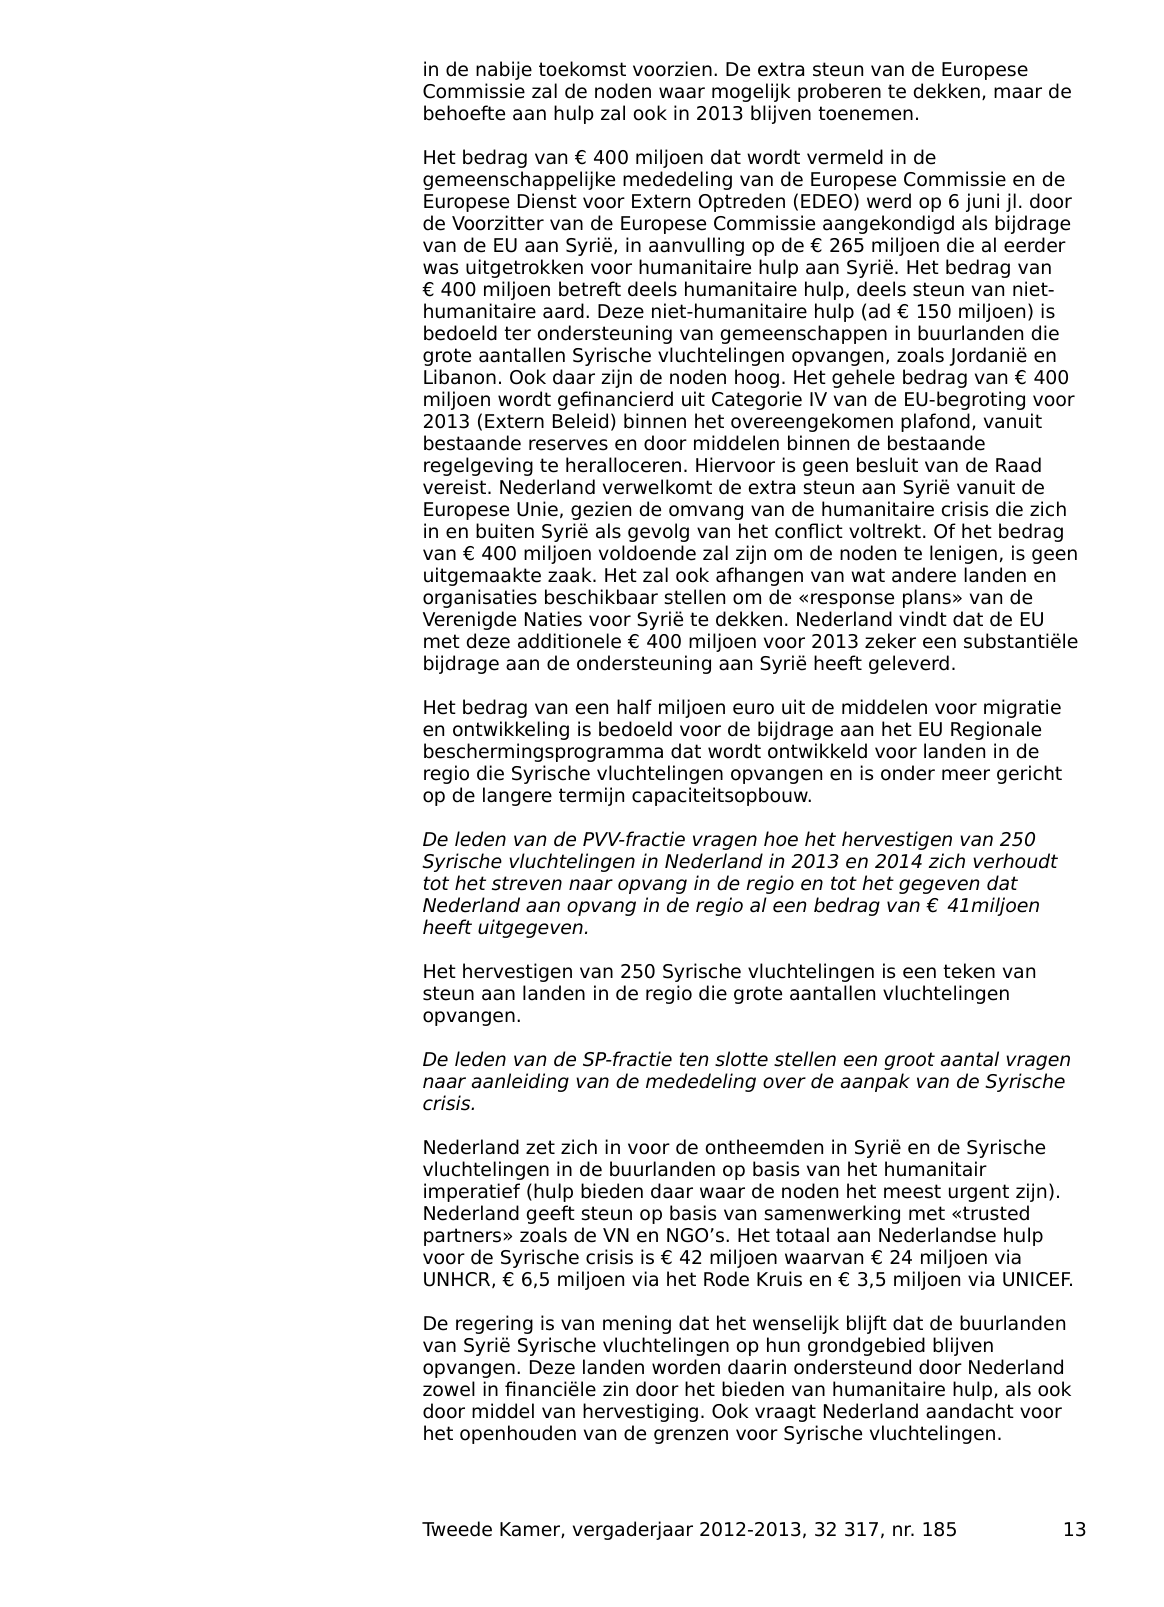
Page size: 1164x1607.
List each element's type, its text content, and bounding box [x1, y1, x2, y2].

text Het bedrag van een half miljoen euro uit de middelen voor migratie en ontwikkeling is bedoeld voor de bijdrage aan het EU Regionale beschermingsprogramma dat wordt ontwikkeld voor landen in de regio die Syrische vluchtelingen opvangen en is onder meer gericht op de langere termijn capaciteitsopbouw. [422, 697, 1087, 807]
text De leden van de SP-fractie ten slotte stellen een groot aantal vragen naar aanleiding van de mededeling over de aanpak van de Syrische crisis. [422, 1049, 1087, 1115]
text in de nabije toekomst voorzien. De extra steun van de Europese Commissie zal de noden waar mogelijk proberen te dekken, maar de behoefte aan hulp zal ook in 2013 blijven toenemen. [422, 59, 1087, 125]
text De leden van de PVV-fractie vragen hoe het hervestigen van 250 Syrische vluchtelingen in Nederland in 2013 en 2014 zich verhoudt tot het streven naar opvang in de regio en tot het gegeven dat Nederland aan opvang in de regio al een bedrag van € 41miljoen heeft uitgegeven. [422, 829, 1087, 939]
text De regering is van mening dat het wenselijk blijft dat de buurlanden van Syrië Syrische vluchtelingen op hun grondgebied blijven opvangen. Deze landen worden daarin ondersteund door Nederland zowel in financiële zin door het bieden van humanitaire hulp, als ook door middel van hervestiging. Ook vraagt Nederland aandacht voor het openhouden van de grenzen voor Syrische vluchtelingen. [422, 1313, 1087, 1445]
text Nederland zet zich in voor de ontheemden in Syrië en de Syrische vluchtelingen in de buurlanden op basis van het humanitair imperatief (hulp bieden daar waar de noden het meest urgent zijn). Nederland geeft steun op basis van samenwerking met «trusted partners» zoals de VN en NGO’s. Het totaal aan Nederlandse hulp voor de Syrische crisis is € 42 miljoen waarvan € 24 miljoen via UNHCR, € 6,5 miljoen via het Rode Kruis en € 3,5 miljoen via UNICEF. [422, 1137, 1087, 1291]
text Het hervestigen van 250 Syrische vluchtelingen is een teken van steun aan landen in de regio die grote aantallen vluchtelingen opvangen. [422, 961, 1087, 1027]
text Het bedrag van € 400 miljoen dat wordt vermeld in de gemeenschappelijke mededeling van de Europese Commissie en de Europese Dienst voor Extern Optreden (EDEO) werd op 6 juni jl. door de Voorzitter van de Europese Commissie aangekondigd als bijdrage van de EU aan Syrië, in aanvulling op de € 265 miljoen die al eerder was uitgetrokken voor humanitaire hulp aan Syrië. Het bedrag van € 400 miljoen betreft deels humanitaire hulp, deels steun van niet-humanitaire aard. Deze niet-humanitaire hulp (ad € 150 miljoen) is bedoeld ter ondersteuning van gemeenschappen in buurlanden die grote aantallen Syrische vluchtelingen opvangen, zoals Jordanië en Libanon. Ook daar zijn de noden hoog. Het gehele bedrag van € 400 miljoen wordt gefinancierd uit Categorie IV van de EU-begroting voor 2013 (Extern Beleid) binnen het overeengekomen plafond, vanuit bestaande reserves en door middelen binnen de bestaande regelgeving te heralloceren. Hiervoor is geen besluit van de Raad vereist. Nederland verwelkomt de extra steun aan Syrië vanuit de Europese Unie, gezien de omvang van de humanitaire crisis die zich in en buiten Syrië als gevolg van het conflict voltrekt. Of het bedrag van € 400 miljoen voldoende zal zijn om de noden te lenigen, is geen uitgemaakte zaak. Het zal ook afhangen van wat andere landen en organisaties beschikbaar stellen om de «response plans» van de Verenigde Naties voor Syrië te dekken. Nederland vindt dat de EU met deze additionele € 400 miljoen voor 2013 zeker een substantiële bijdrage aan de ondersteuning aan Syrië heeft geleverd. [422, 147, 1087, 675]
